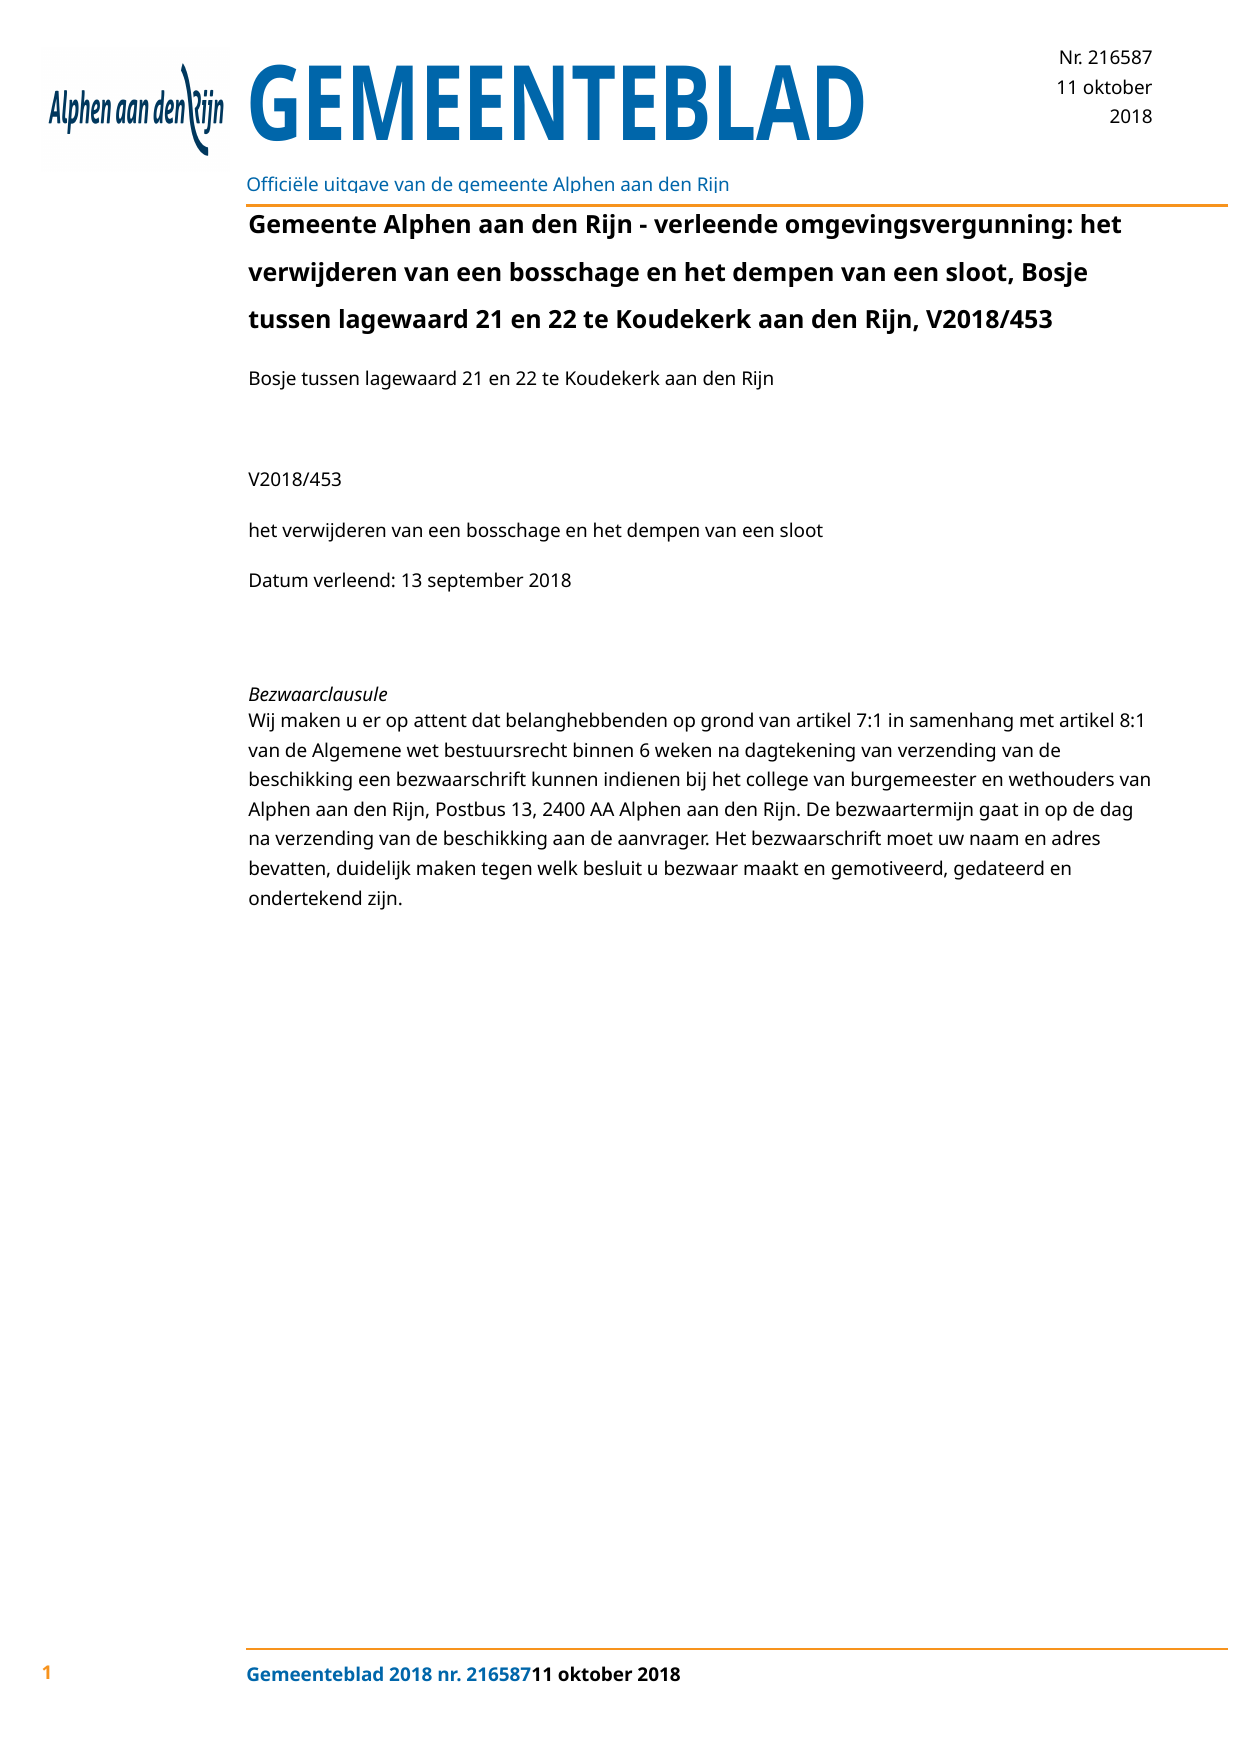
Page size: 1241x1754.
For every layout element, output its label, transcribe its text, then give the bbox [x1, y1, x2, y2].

text Bosje tussen lagewaard 21 en 22 te Koudekerk aan den Rijn [248, 366, 1152, 391]
picture [41, 47, 231, 172]
text Gemeente Alphen aan den Rijn - verleende omgevingsvergunning: het verwijderen van een bosschage en het dempen van een sloot, Bosje tussen lagewaard 21 en 22 te Koudekerk aan den Rijn, V2018/453 [248, 207, 1152, 336]
text Datum verleend: 13 september 2018 [248, 567, 1152, 593]
text V2018/453 [248, 466, 1152, 492]
text Bezwaarclausule [248, 682, 1152, 707]
text Wij maken u er op attent dat belanghebbenden op grond van artikel 7:1 in samenhang met artikel 8:1 van de Algemene wet bestuursrecht binnen 6 weken na dagtekening van verzending van de beschikking een bezwaarschrift kunnen indienen bij het college van burgemeester en wethouders van Alphen aan den Rijn, Postbus 13, 2400 AA Alphen aan den Rijn. De bezwaartermijn gaat in op de dag na verzending van de beschikking aan de aanvrager. Het bezwaarschrift moet uw naam en adres bevatten, duidelijk maken tegen welk besluit u bezwaar maakt en gemotiveerd, gedateerd en ondertekend zijn. [248, 707, 1152, 911]
text het verwijderen van een bosschage en het dempen van een sloot [248, 517, 1152, 542]
